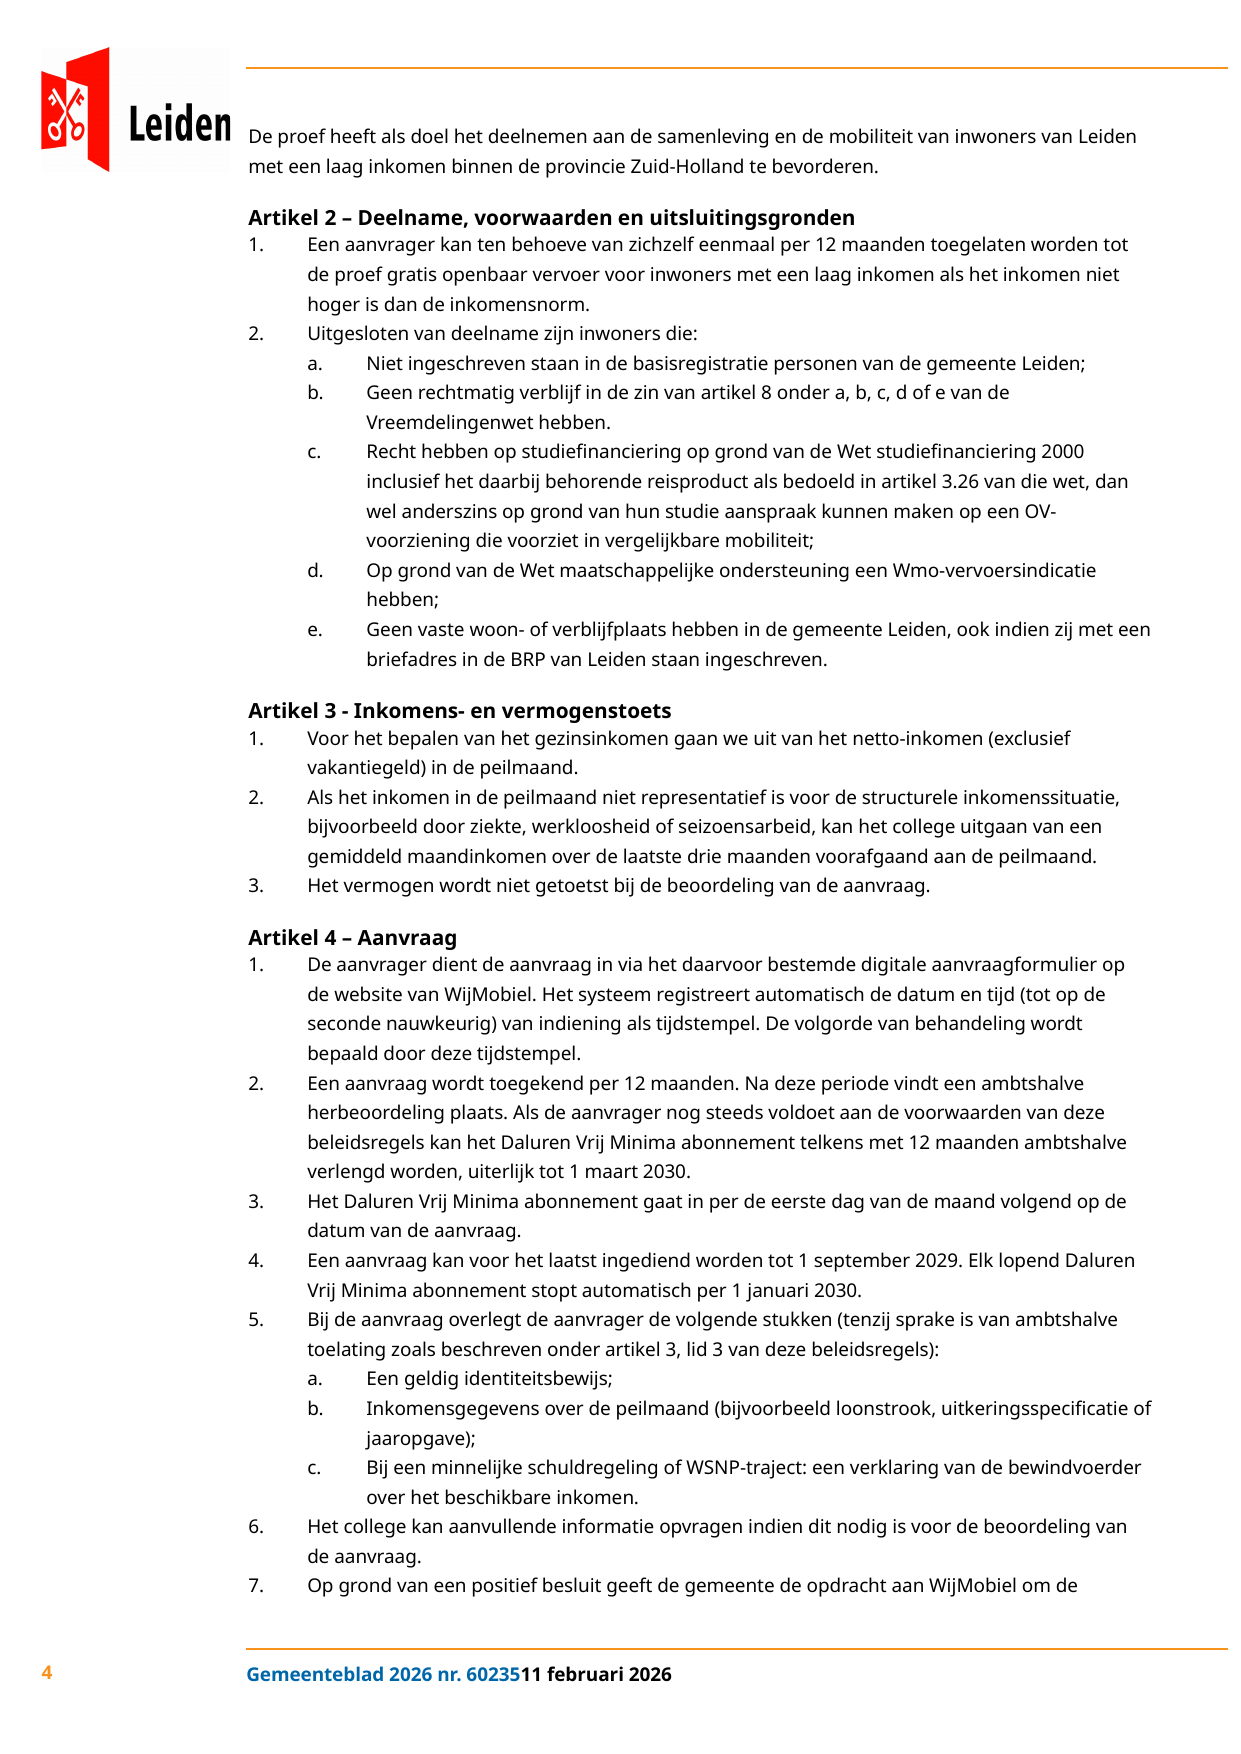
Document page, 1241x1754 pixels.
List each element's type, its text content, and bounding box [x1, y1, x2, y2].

list Op grond van de Wet maatschappelijke ondersteuning een Wmo-vervoersindicatie hebben; [307, 557, 1152, 612]
list Bij de aanvraag overlegt de aanvrager de volgende stukken (tenzij sprake is van ambtshalve toelating zoals beschreven onder artikel 3, lid 3 van deze beleidsregels): [248, 1306, 1152, 1362]
list Uitgesloten van deelname zijn inwoners die: [248, 320, 1152, 346]
list Niet ingeschreven staan in de basisregistratie personen van de gemeente Leiden; [307, 350, 1152, 376]
list Als het inkomen in de peilmaand niet representatief is voor de structurele inkomenssituatie, bijvoorbeeld door ziekte, werkloosheid of seizoensarbeid, kan het college uitgaan van een gemiddeld maandinkomen over de laatste drie maanden voorafgaand aan de peilmaand. [248, 784, 1152, 869]
text De proef heeft als doel het deelnemen aan de samenleving en de mobiliteit van inwoners van Leiden met een laag inkomen binnen de provincie Zuid-Holland te bevorderen. [248, 123, 1152, 178]
list Bij een minnelijke schuldregeling of WSNP-traject: een verklaring van de bewindvoerder over het beschikbare inkomen. [307, 1454, 1152, 1510]
text Artikel 2 – Deelname, voorwaarden en uitsluitingsgronden [248, 203, 1152, 232]
list Een aanvraag kan voor het laatst ingediend worden tot 1 september 2029. Elk lopend Daluren Vrij Minima abonnement stopt automatisch per 1 januari 2030. [248, 1247, 1152, 1303]
list Een aanvrager kan ten behoeve van zichzelf eenmaal per 12 maanden toegelaten worden tot de proef gratis openbaar vervoer voor inwoners met een laag inkomen als het inkomen niet hoger is dan de inkomensnorm. [248, 232, 1152, 317]
list Inkomensgegevens over de peilmaand (bijvoorbeeld loonstrook, uitkeringsspecificatie of jaaropgave); [307, 1395, 1152, 1451]
list Het vermogen wordt niet getoetst bij de beoordeling van de aanvraag. [248, 873, 1152, 898]
list Geen rechtmatig verblijf in de zin van artikel 8 onder a, b, c, d of e van de Vreemdelingenwet hebben. [307, 379, 1152, 435]
list Geen vaste woon- of verblijfplaats hebben in de gemeente Leiden, ook indien zij met een briefadres in de BRP van Leiden staan ingeschreven. [307, 616, 1152, 672]
list Een geldig identiteitsbewijs; [307, 1366, 1152, 1391]
list Het Daluren Vrij Minima abonnement gaat in per de eerste dag van de maand volgend op de datum van de aanvraag. [248, 1188, 1152, 1243]
text Artikel 4 – Aanvraag [248, 923, 1152, 951]
text Artikel 3 - Inkomens- en vermogenstoets [248, 696, 1152, 725]
picture [41, 47, 231, 172]
list Het college kan aanvullende informatie opvragen indien dit nodig is voor de beoordeling van de aanvraag. [248, 1513, 1152, 1569]
list Op grond van een positief besluit geeft de gemeente de opdracht aan WijMobiel om de [248, 1573, 1152, 1598]
list De aanvrager dient de aanvraag in via het daarvoor bestemde digitale aanvraagformulier op de website van WijMobiel. Het systeem registreert automatisch de datum en tijd (tot op de seconde nauwkeurig) van indiening als tijdstempel. De volgorde van behandeling wordt bepaald door deze tijdstempel. [248, 951, 1152, 1066]
list Recht hebben op studiefinanciering op grond van de Wet studiefinanciering 2000 inclusief het daarbij behorende reisproduct als bedoeld in artikel 3.26 van die wet, dan wel anderszins op grond van hun studie aanspraak kunnen maken op een OV-voorziening die voorziet in vergelijkbare mobiliteit; [307, 439, 1152, 553]
list Een aanvraag wordt toegekend per 12 maanden. Na deze periode vindt een ambtshalve herbeoordeling plaats. Als de aanvrager nog steeds voldoet aan de voorwaarden van deze beleidsregels kan het Daluren Vrij Minima abonnement telkens met 12 maanden ambtshalve verlengd worden, uiterlijk tot 1 maart 2030. [248, 1070, 1152, 1184]
list Voor het bepalen van het gezinsinkomen gaan we uit van het netto-inkomen (exclusief vakantiegeld) in de peilmaand. [248, 725, 1152, 780]
